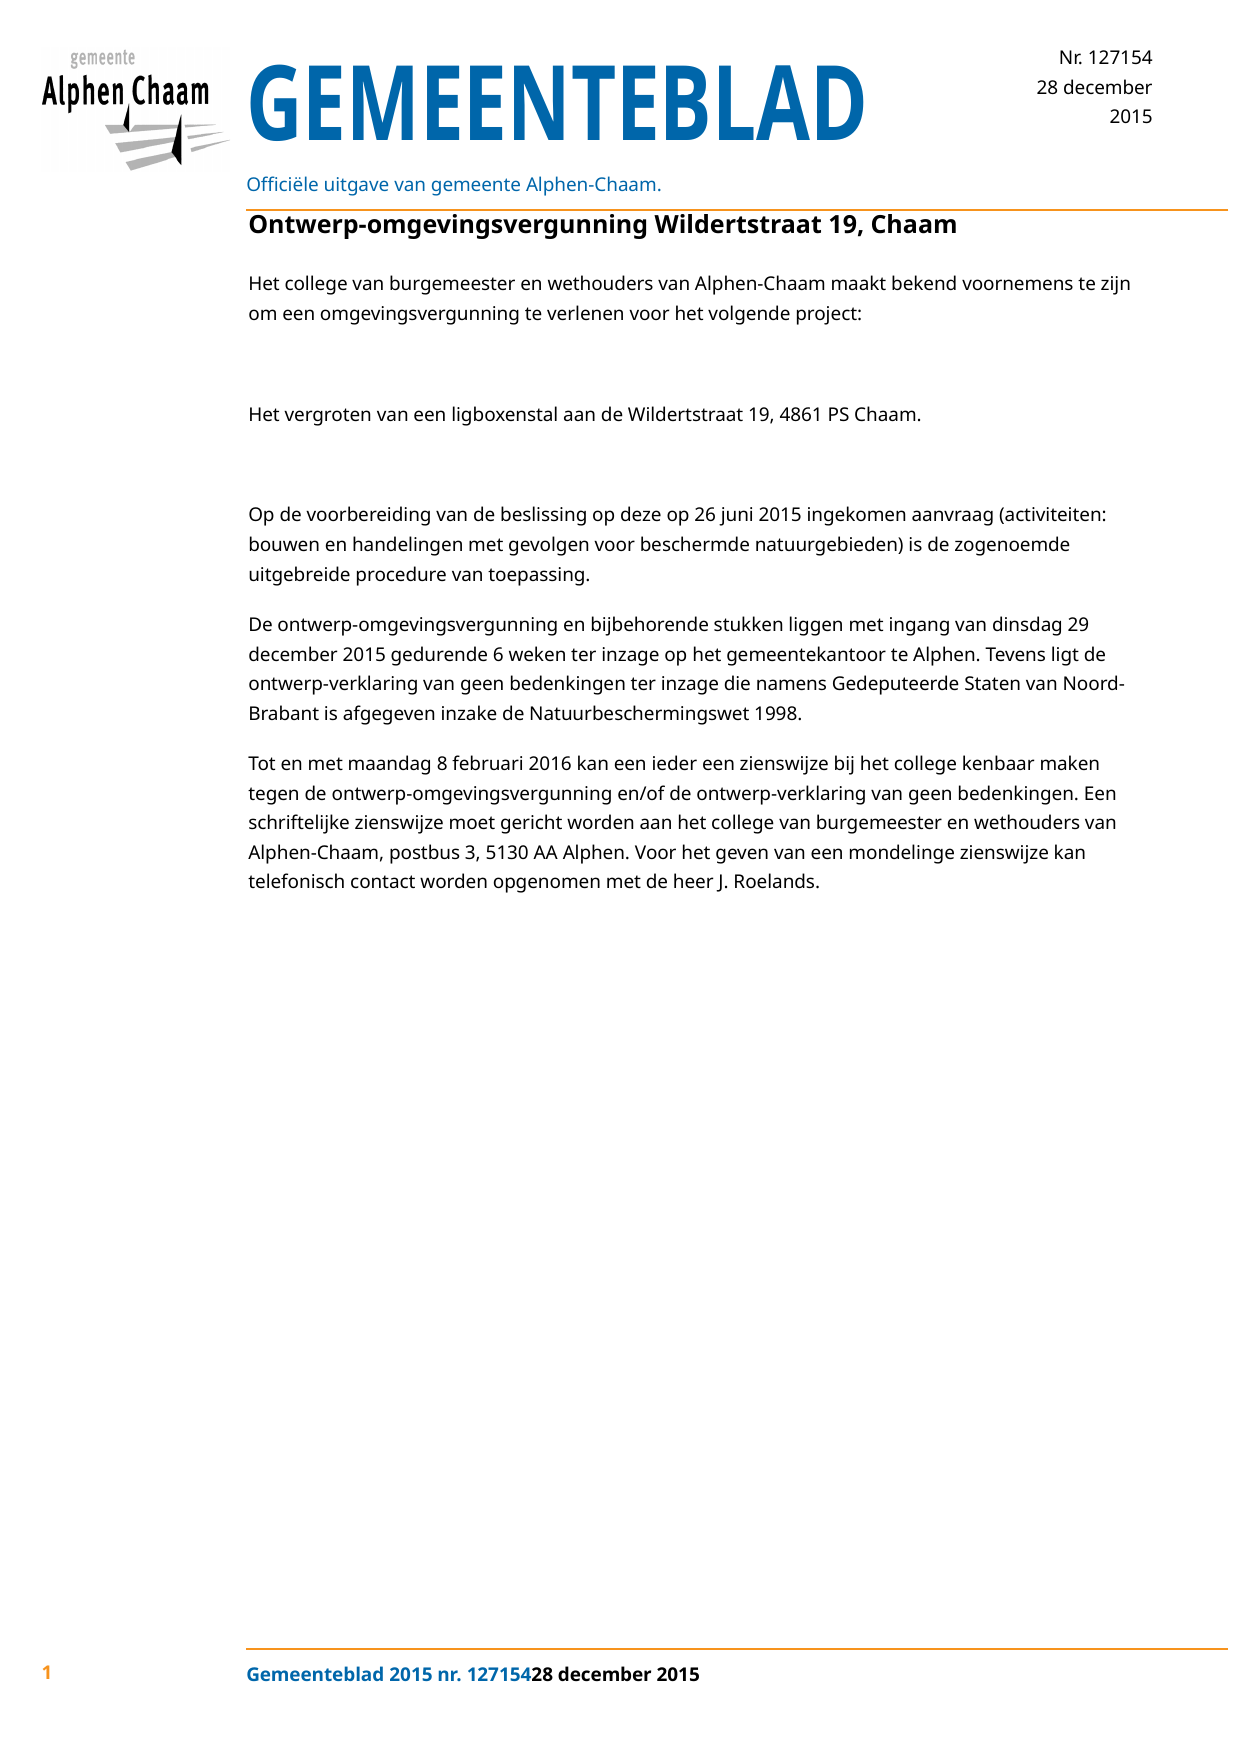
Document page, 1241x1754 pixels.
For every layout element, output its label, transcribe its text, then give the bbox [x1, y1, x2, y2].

text Het vergroten van een ligboxenstal aan de Wildertstraat 19, 4861 PS Chaam. [248, 401, 1152, 426]
text Ontwerp-omgevingsvergunning Wildertstraat 19, Chaam [248, 211, 1152, 241]
text De ontwerp-omgevingsvergunning en bijbehorende stukken liggen met ingang van dinsdag 29 december 2015 gedurende 6 weken ter inzage op het gemeentekantoor te Alphen. Tevens ligt de ontwerp-verklaring van geen bedenkingen ter inzage die namens Gedeputeerde Staten van Noord-Brabant is afgegeven inzake de Natuurbeschermingswet 1998. [248, 611, 1152, 726]
text Tot en met maandag 8 februari 2016 kan een ieder een zienswijze bij het college kenbaar maken tegen de ontwerp-omgevingsvergunning en/of de ontwerp-verklaring van geen bedenkingen. Een schriftelijke zienswijze moet gericht worden aan het college van burgemeester en wethouders van Alphen-Chaam, postbus 3, 5130 AA Alphen. Voor het geven van een mondelinge zienswijze kan telefonisch contact worden opgenomen met de heer J. Roelands. [248, 750, 1152, 894]
picture [41, 47, 231, 172]
text Op de voorbereiding van de beslissing op deze op 26 juni 2015 ingekomen aanvraag (activiteiten: bouwen en handelingen met gevolgen voor beschermde natuurgebieden) is de zogenoemde uitgebreide procedure van toepassing. [248, 502, 1152, 586]
text Het college van burgemeester en wethouders van Alphen-Chaam maakt bekend voornemens te zijn om een omgevingsvergunning te verlenen voor het volgende project: [248, 270, 1152, 326]
